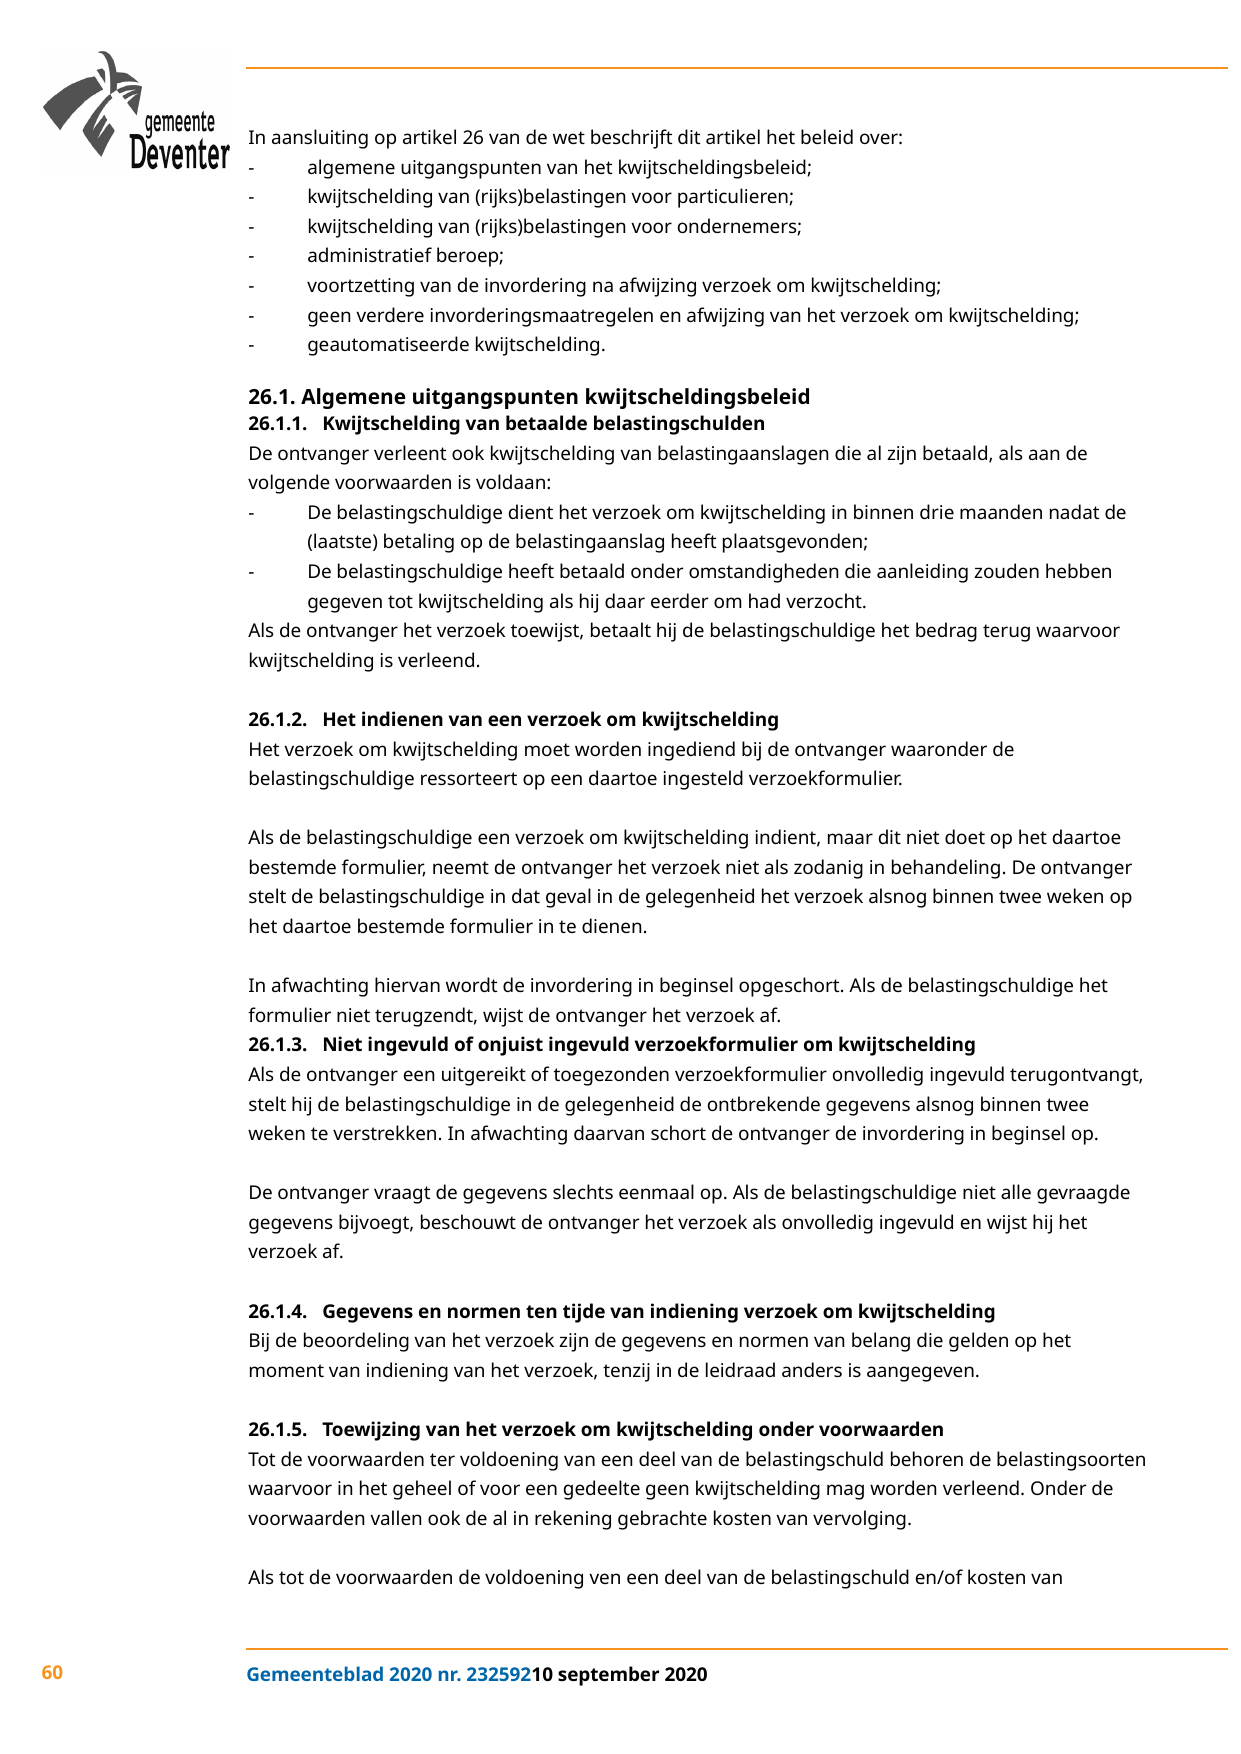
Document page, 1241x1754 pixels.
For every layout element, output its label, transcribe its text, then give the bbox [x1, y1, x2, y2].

picture [41, 47, 231, 172]
list geen verdere invorderingsmaatregelen en afwijzing van het verzoek om kwijtschelding; [248, 302, 1152, 328]
text Als de belastingschuldige een verzoek om kwijtschelding indient, maar dit niet doet op het daartoe bestemde formulier, neemt de ontvanger het verzoek niet als zodanig in behandeling. De ontvanger stelt de belastingschuldige in dat geval in de gelegenheid het verzoek alsnog binnen twee weken op het daartoe bestemde formulier in te dienen. [248, 824, 1152, 939]
list geautomatiseerde kwijtschelding. [248, 331, 1152, 357]
list algemene uitgangspunten van het kwijtscheldingsbeleid; [248, 154, 1152, 180]
text 26.1.1. Kwijtschelding van betaalde belastingschulden [248, 410, 1152, 436]
list kwijtschelding van (rijks)belastingen voor ondernemers; [248, 213, 1152, 239]
text 26.1. Algemene uitgangspunten kwijtscheldingsbeleid [248, 382, 1152, 410]
text 26.1.4. Gegevens en normen ten tijde van indiening verzoek om kwijtschelding [248, 1298, 1152, 1323]
text Als de ontvanger een uitgereikt of toegezonden verzoekformulier onvolledig ingevuld terugontvangt, stelt hij de belastingschuldige in de gelegenheid de ontbrekende gegevens alsnog binnen twee weken te verstrekken. In afwachting daarvan schort de ontvanger de invordering in beginsel op. [248, 1061, 1152, 1146]
text Als de ontvanger het verzoek toewijst, betaalt hij de belastingschuldige het bedrag terug waarvoor kwijtschelding is verleend. [248, 617, 1152, 673]
list De belastingschuldige heeft betaald onder omstandigheden die aanleiding zouden hebben gegeven tot kwijtschelding als hij daar eerder om had verzocht. [248, 558, 1152, 613]
list De belastingschuldige dient het verzoek om kwijtschelding in binnen drie maanden nadat de (laatste) betaling op de belastingaanslag heeft plaatsgevonden; [248, 499, 1152, 554]
text 26.1.2. Het indienen van een verzoek om kwijtschelding [248, 706, 1152, 732]
text De ontvanger verleent ook kwijtschelding van belastingaanslagen die al zijn betaald, als aan de volgende voorwaarden is voldaan: [248, 440, 1152, 495]
text In aansluiting op artikel 26 van de wet beschrijft dit artikel het beleid over: [248, 124, 1152, 150]
text Tot de voorwaarden ter voldoening van een deel van de belastingschuld behoren de belastingsoorten waarvoor in het geheel of voor een gedeelte geen kwijtschelding mag worden verleend. Onder de voorwaarden vallen ook de al in rekening gebrachte kosten van vervolging. [248, 1446, 1152, 1531]
list administratief beroep; [248, 243, 1152, 268]
text Het verzoek om kwijtschelding moet worden ingediend bij de ontvanger waaronder de belastingschuldige ressorteert op een daartoe ingesteld verzoekformulier. [248, 736, 1152, 791]
list kwijtschelding van (rijks)belastingen voor particulieren; [248, 183, 1152, 209]
text Bij de beoordeling van het verzoek zijn de gegevens en normen van belang die gelden op het moment van indiening van het verzoek, tenzij in de leidraad anders is aangegeven. [248, 1327, 1152, 1383]
text 26.1.3. Niet ingevuld of onjuist ingevuld verzoekformulier om kwijtschelding [248, 1032, 1152, 1057]
list voortzetting van de invordering na afwijzing verzoek om kwijtschelding; [248, 272, 1152, 298]
text De ontvanger vraagt de gegevens slechts eenmaal op. Als de belastingschuldige niet alle gevraagde gegevens bijvoegt, beschouwt de ontvanger het verzoek als onvolledig ingevuld en wijst hij het verzoek af. [248, 1179, 1152, 1264]
text 26.1.5. Toewijzing van het verzoek om kwijtschelding onder voorwaarden [248, 1416, 1152, 1442]
text In afwachting hiervan wordt de invordering in beginsel opgeschort. Als de belastingschuldige het formulier niet terugzendt, wijst de ontvanger het verzoek af. [248, 972, 1152, 1028]
text Als tot de voorwaarden de voldoening ven een deel van de belastingschuld en/of kosten van [248, 1564, 1152, 1590]
